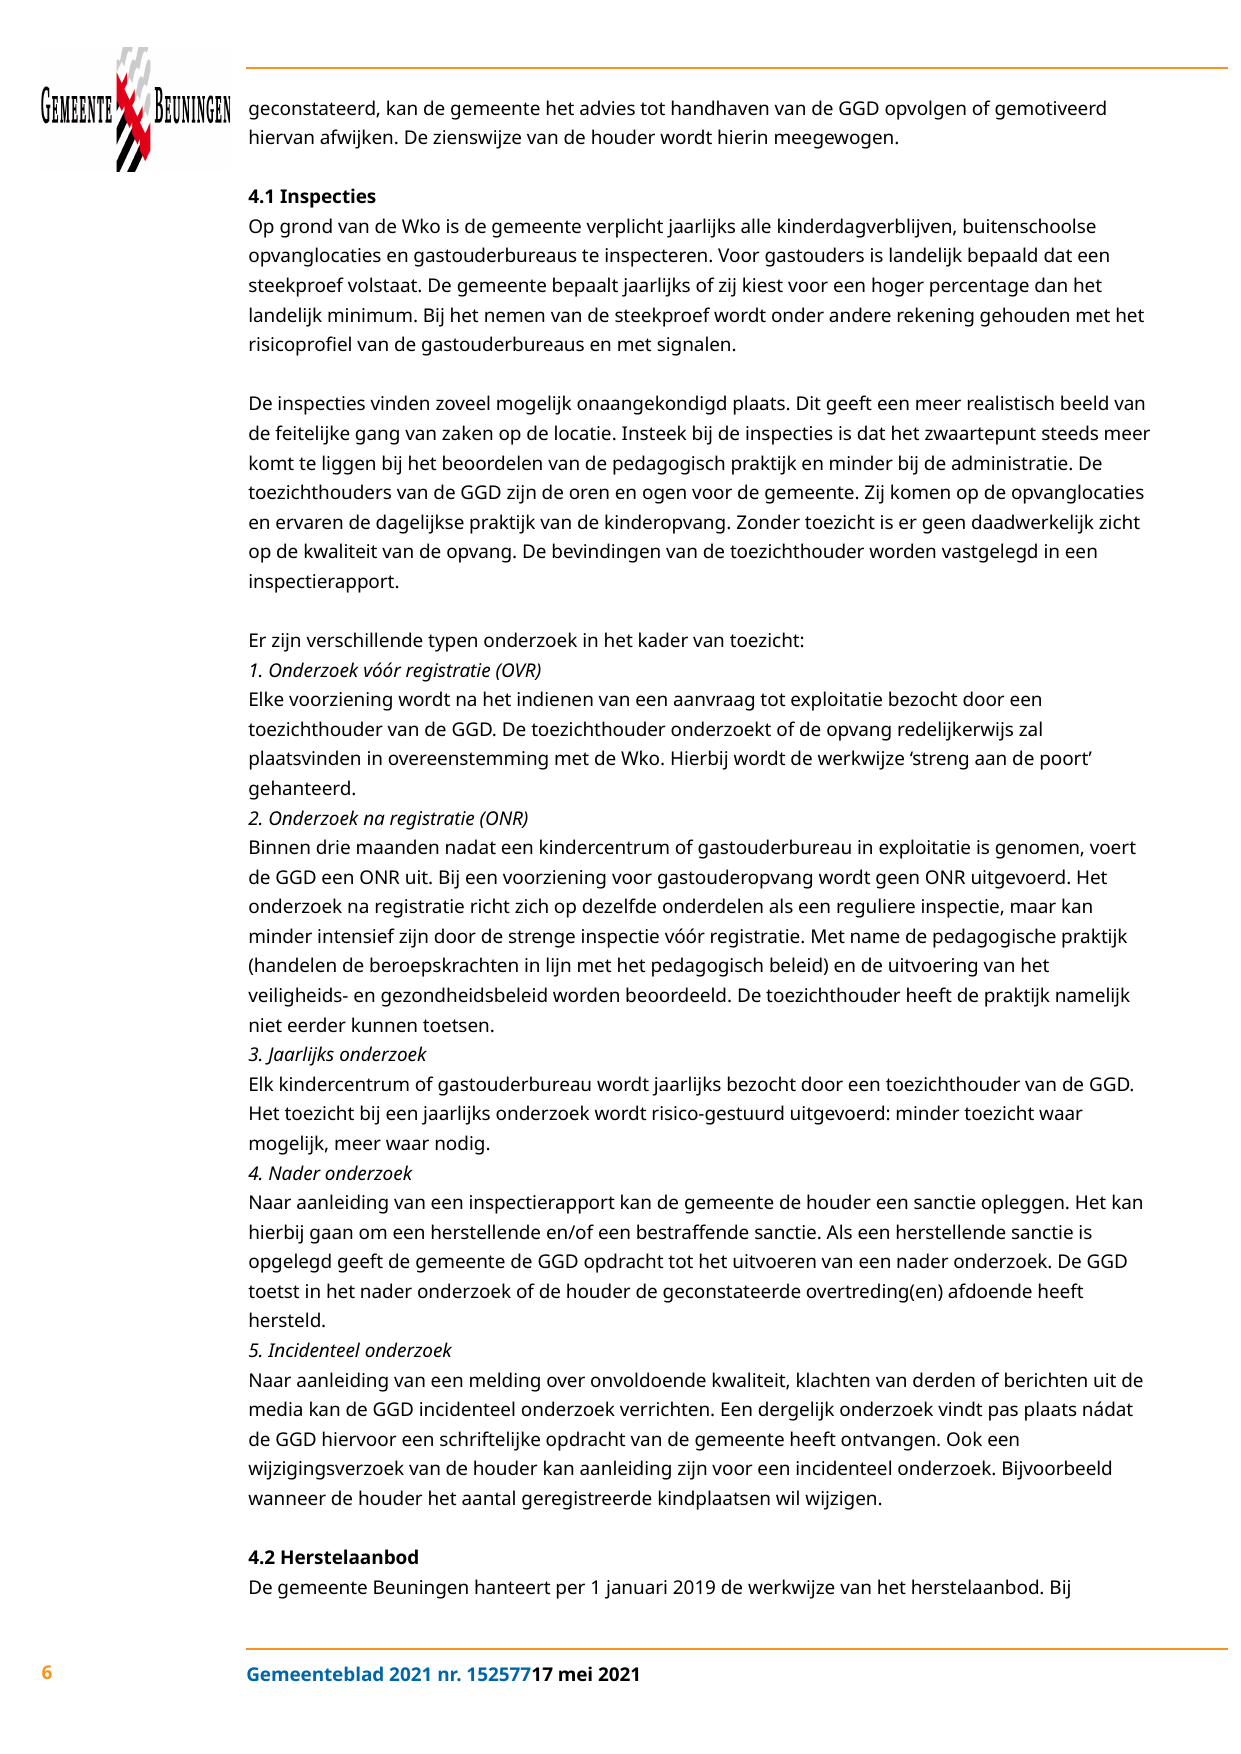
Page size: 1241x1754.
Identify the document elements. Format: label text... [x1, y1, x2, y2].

text Elk kindercentrum of gastouderbureau wordt jaarlijks bezocht door een toezichthouder van de GGD. Het toezicht bij een jaarlijks onderzoek wordt risico-gestuurd uitgevoerd: minder toezicht waar mogelijk, meer waar nodig. [248, 1071, 1152, 1156]
text 5. Incidenteel onderzoek [248, 1337, 1152, 1363]
text 2. Onderzoek na registratie (ONR) [248, 805, 1152, 831]
text Elke voorziening wordt na het indienen van een aanvraag tot exploitatie bezocht door een toezichthouder van de GGD. De toezichthouder onderzoekt of de opvang redelijkerwijs zal plaatsvinden in overeenstemming met de Wko. Hierbij wordt de werkwijze ‘streng aan de poort’ gehanteerd. [248, 686, 1152, 801]
text Binnen drie maanden nadat een kindercentrum of gastouderbureau in exploitatie is genomen, voert de GGD een ONR uit. Bij een voorziening voor gastouderopvang wordt geen ONR uitgevoerd. Het onderzoek na registratie richt zich op dezelfde onderdelen als een reguliere inspectie, maar kan minder intensief zijn door de strenge inspectie vóór registratie. Met name de pedagogische praktijk (handelen de beroepskrachten in lijn met het pedagogisch beleid) en de uitvoering van het veiligheids- en gezondheidsbeleid worden beoordeeld. De toezichthouder heeft de praktijk namelijk niet eerder kunnen toetsen. [248, 834, 1152, 1038]
text De inspecties vinden zoveel mogelijk onaangekondigd plaats. Dit geeft een meer realistisch beeld van de feitelijke gang van zaken op de locatie. Insteek bij de inspecties is dat het zwaartepunt steeds meer komt te liggen bij het beoordelen van de pedagogisch praktijk en minder bij de administratie. De toezichthouders van de GGD zijn de oren en ogen voor de gemeente. Zij komen op de opvanglocaties en ervaren de dagelijkse praktijk van de kinderopvang. Zonder toezicht is er geen daadwerkelijk zicht op de kwaliteit van de opvang. De bevindingen van de toezichthouder worden vastgelegd in een inspectierapport. [248, 391, 1152, 594]
picture [41, 47, 231, 172]
text 4. Nader onderzoek [248, 1160, 1152, 1186]
text 3. Jaarlijks onderzoek [248, 1041, 1152, 1067]
text geconstateerd, kan de gemeente het advies tot handhaven van de GGD opvolgen of gemotiveerd hiervan afwijken. De zienswijze van de houder wordt hierin meegewogen. [248, 95, 1152, 150]
text 4.1 Inspecties [248, 183, 1152, 209]
text Naar aanleiding van een inspectierapport kan de gemeente de houder een sanctie opleggen. Het kan hierbij gaan om een herstellende en/of een bestraffende sanctie. Als een herstellende sanctie is opgelegd geeft de gemeente de GGD opdracht tot het uitvoeren van een nader onderzoek. De GGD toetst in het nader onderzoek of de houder de geconstateerde overtreding(en) afdoende heeft hersteld. [248, 1189, 1152, 1333]
text Er zijn verschillende typen onderzoek in het kader van toezicht: [248, 627, 1152, 653]
text Op grond van de Wko is de gemeente verplicht jaarlijks alle kinderdagverblijven, buitenschoolse opvanglocaties en gastouderbureaus te inspecteren. Voor gastouders is landelijk bepaald dat een steekproef volstaat. De gemeente bepaalt jaarlijks of zij kiest voor een hoger percentage dan het landelijk minimum. Bij het nemen van de steekproef wordt onder andere rekening gehouden met het risicoprofiel van de gastouderbureaus en met signalen. [248, 213, 1152, 357]
text 1. Onderzoek vóór registratie (OVR) [248, 657, 1152, 683]
text De gemeente Beuningen hanteert per 1 januari 2019 de werkwijze van het herstelaanbod. Bij [248, 1574, 1152, 1600]
text 4.2 Herstelaanbod [248, 1544, 1152, 1570]
text Naar aanleiding van een melding over onvoldoende kwaliteit, klachten van derden of berichten uit de media kan de GGD incidenteel onderzoek verrichten. Een dergelijk onderzoek vindt pas plaats nádat de GGD hiervoor een schriftelijke opdracht van de gemeente heeft ontvangen. Ook een wijzigingsverzoek van de houder kan aanleiding zijn voor een incidenteel onderzoek. Bijvoorbeeld wanneer de houder het aantal geregistreerde kindplaatsen wil wijzigen. [248, 1367, 1152, 1511]
